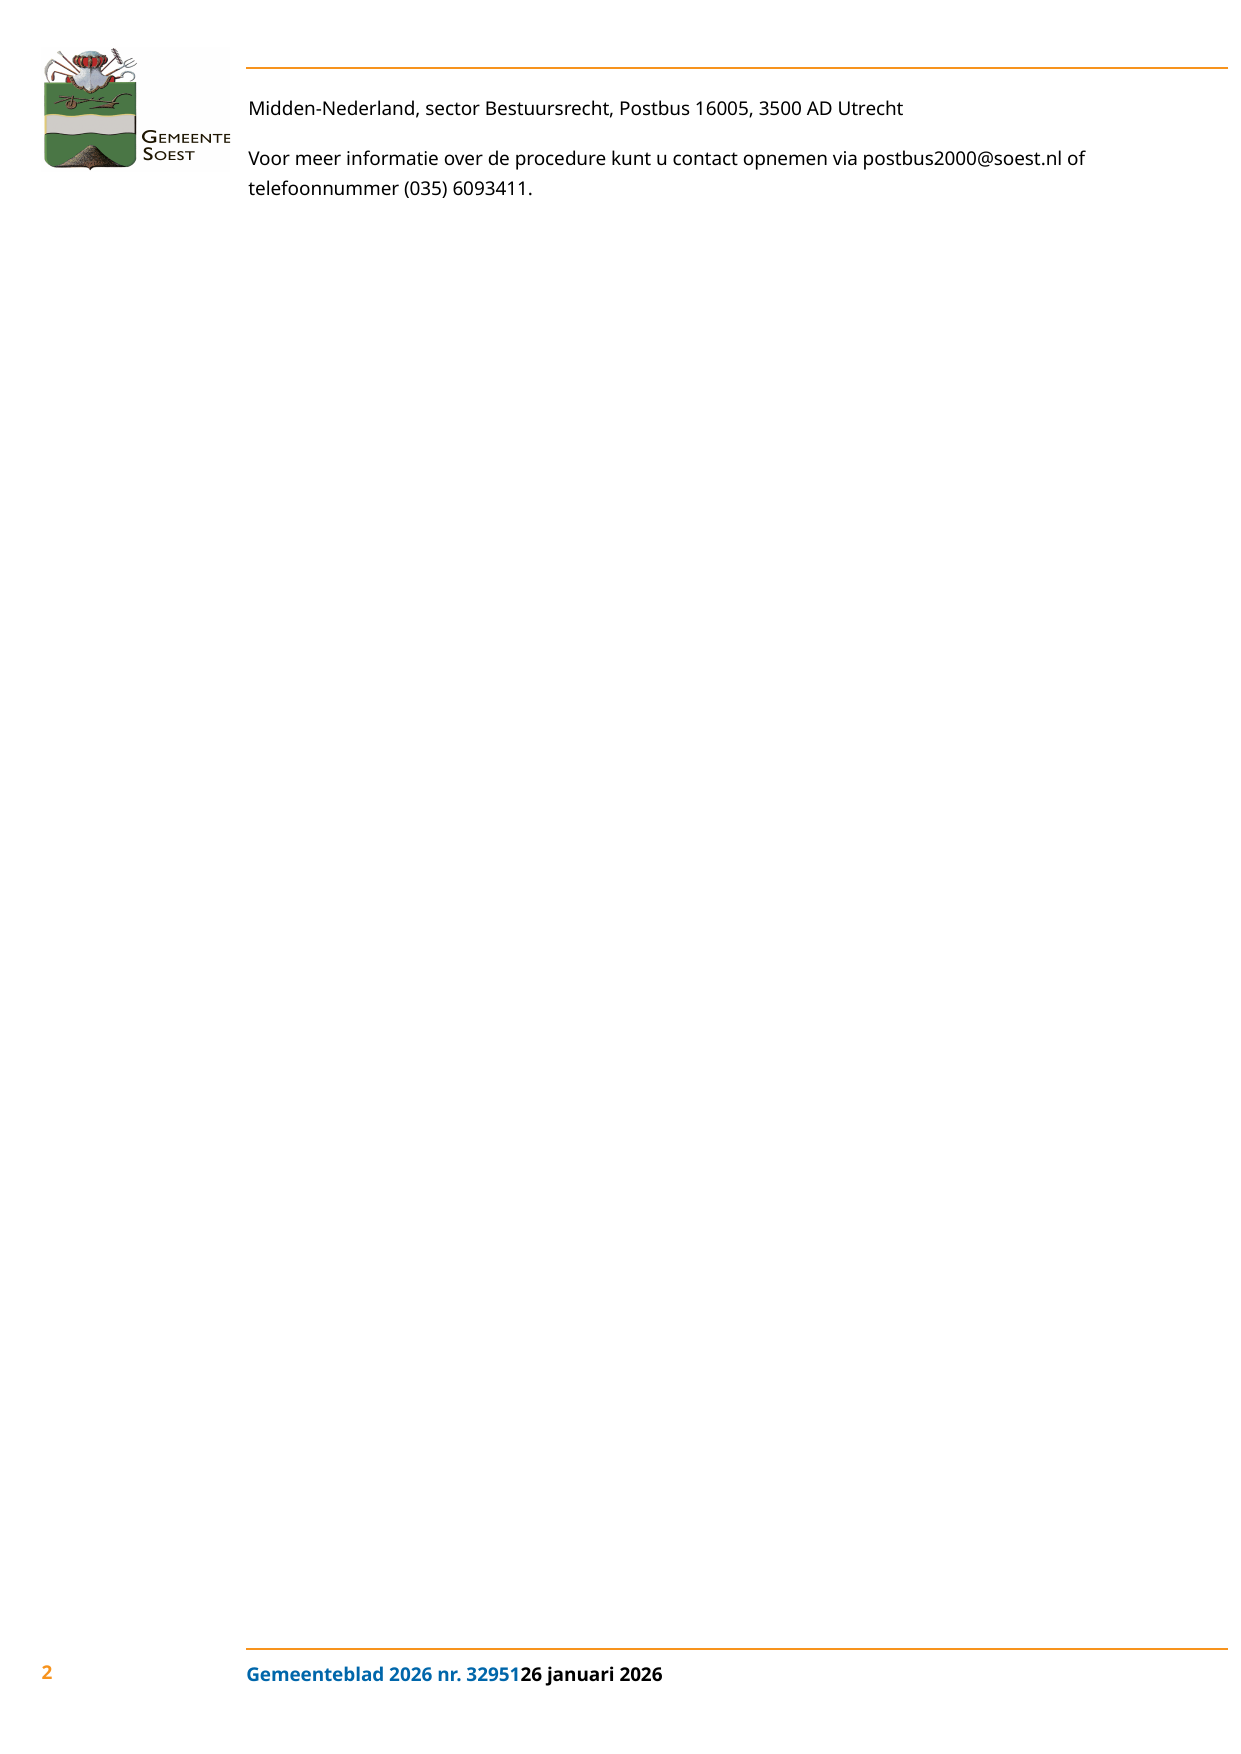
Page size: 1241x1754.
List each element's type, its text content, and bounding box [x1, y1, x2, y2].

text Voor meer informatie over de procedure kunt u contact opnemen via postbus2000@soest.nl of telefoonnummer (035) 6093411. [248, 145, 1152, 201]
picture [41, 47, 231, 172]
text Midden-Nederland, sector Bestuursrecht, Postbus 16005, 3500 AD Utrecht [248, 95, 1152, 121]
